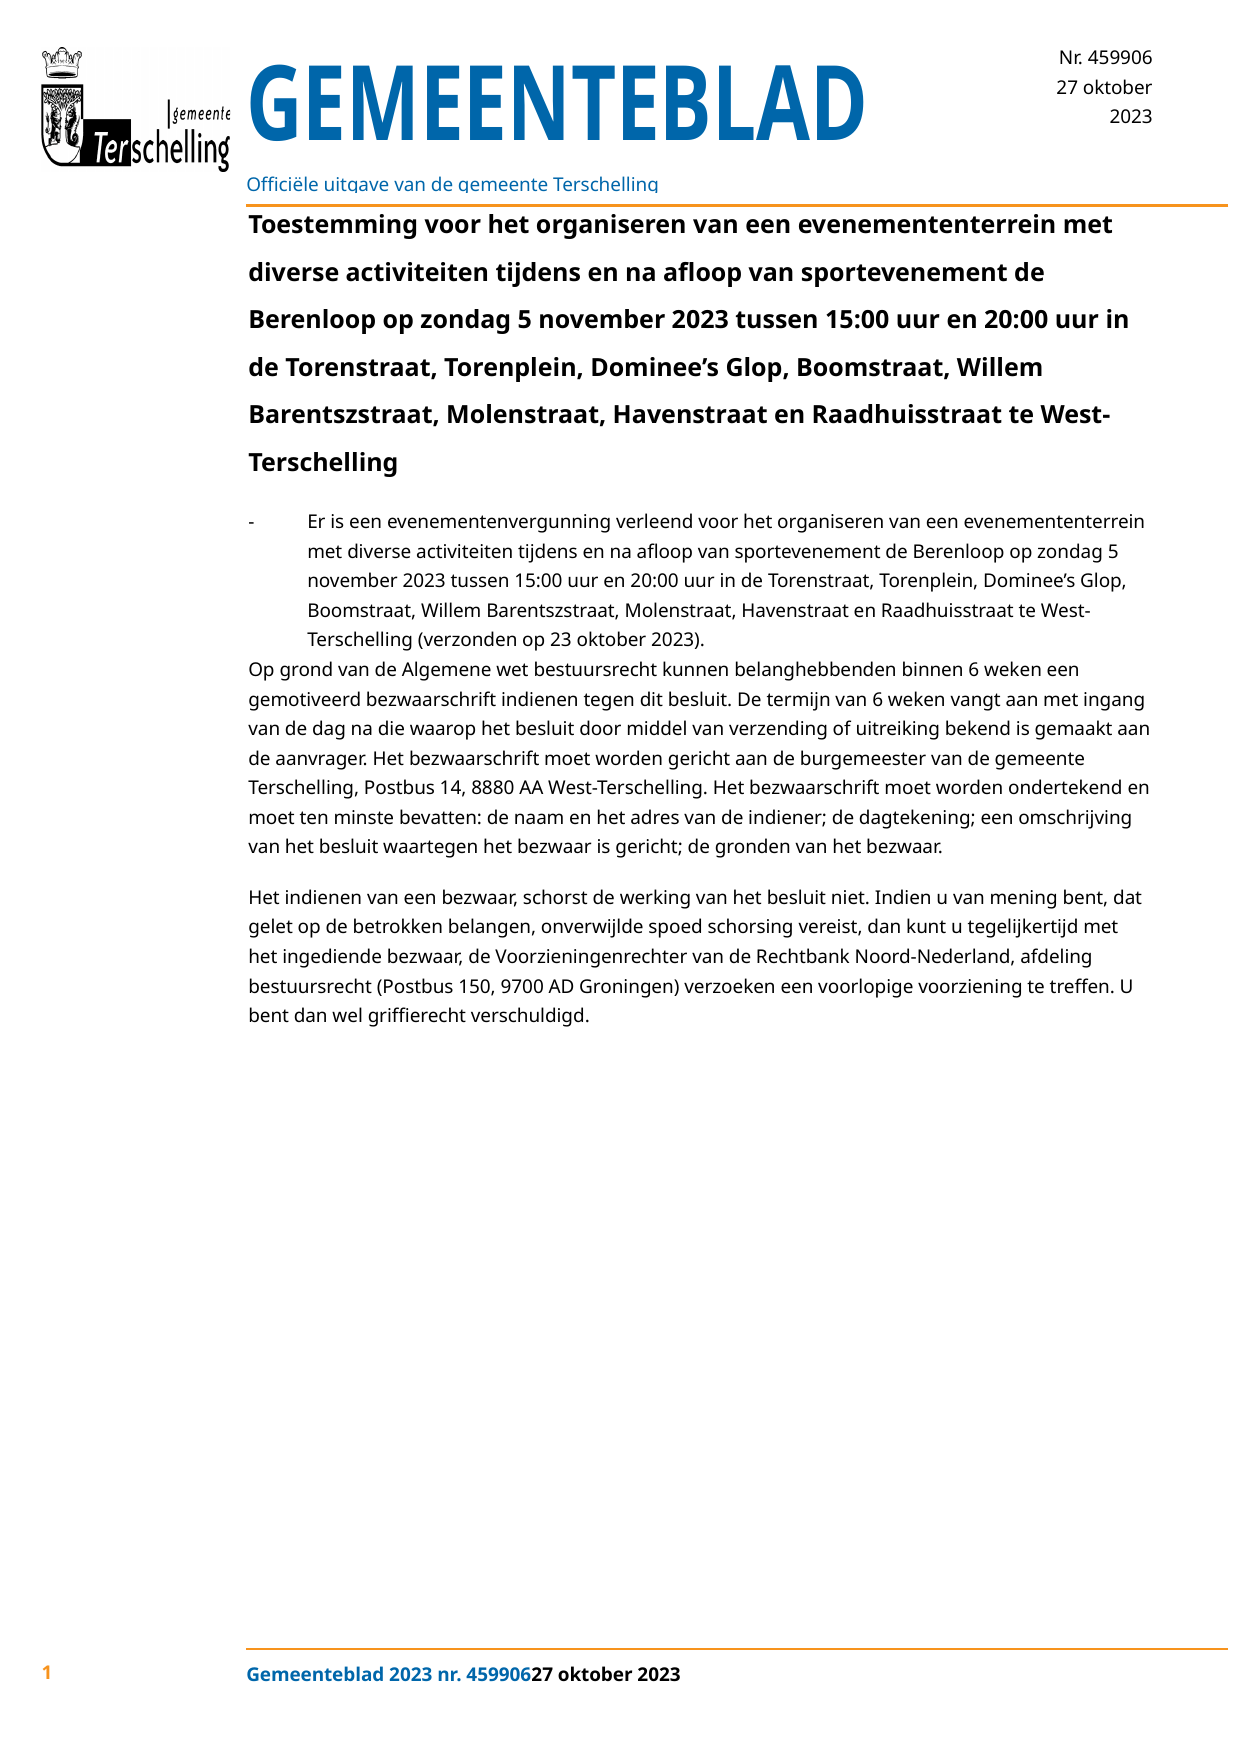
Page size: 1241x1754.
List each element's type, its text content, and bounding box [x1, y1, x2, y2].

list Er is een evenementenvergunning verleend voor het organiseren van een evenemententerrein met diverse activiteiten tijdens en na afloop van sportevenement de Berenloop op zondag 5 november 2023 tussen 15:00 uur en 20:00 uur in de Torenstraat, Torenplein, Dominee’s Glop, Boomstraat, Willem Barentszstraat, Molenstraat, Havenstraat en Raadhuisstraat te West-Terschelling (verzonden op 23 oktober 2023). [248, 508, 1152, 652]
text Op grond van de Algemene wet bestuursrecht kunnen belanghebbenden binnen 6 weken een gemotiveerd bezwaarschrift indienen tegen dit besluit. De termijn van 6 weken vangt aan met ingang van de dag na die waarop het besluit door middel van verzending of uitreiking bekend is gemaakt aan de aanvrager. Het bezwaarschrift moet worden gericht aan de burgemeester van de gemeente Terschelling, Postbus 14, 8880 AA West-Terschelling. Het bezwaarschrift moet worden ondertekend en moet ten minste bevatten: de naam en het adres van de indiener; de dagtekening; een omschrijving van het besluit waartegen het bezwaar is gericht; de gronden van het bezwaar. [248, 656, 1152, 859]
picture [41, 47, 231, 172]
text Het indienen van een bezwaar, schorst de werking van het besluit niet. Indien u van mening bent, dat gelet op de betrokken belangen, onverwijlde spoed schorsing vereist, dan kunt u tegelijkertijd met het ingediende bezwaar, de Voorzieningenrechter van de Rechtbank Noord-Nederland, afdeling bestuursrecht (Postbus 150, 9700 AD Groningen) verzoeken een voorlopige voorziening te treffen. U bent dan wel griffierecht verschuldigd. [248, 884, 1152, 1028]
text Toestemming voor het organiseren van een evenemententerrein met diverse activiteiten tijdens en na afloop van sportevenement de Berenloop op zondag 5 november 2023 tussen 15:00 uur en 20:00 uur in de Torenstraat, Torenplein, Dominee’s Glop, Boomstraat, Willem Barentszstraat, Molenstraat, Havenstraat en Raadhuisstraat te West-Terschelling [248, 207, 1152, 479]
